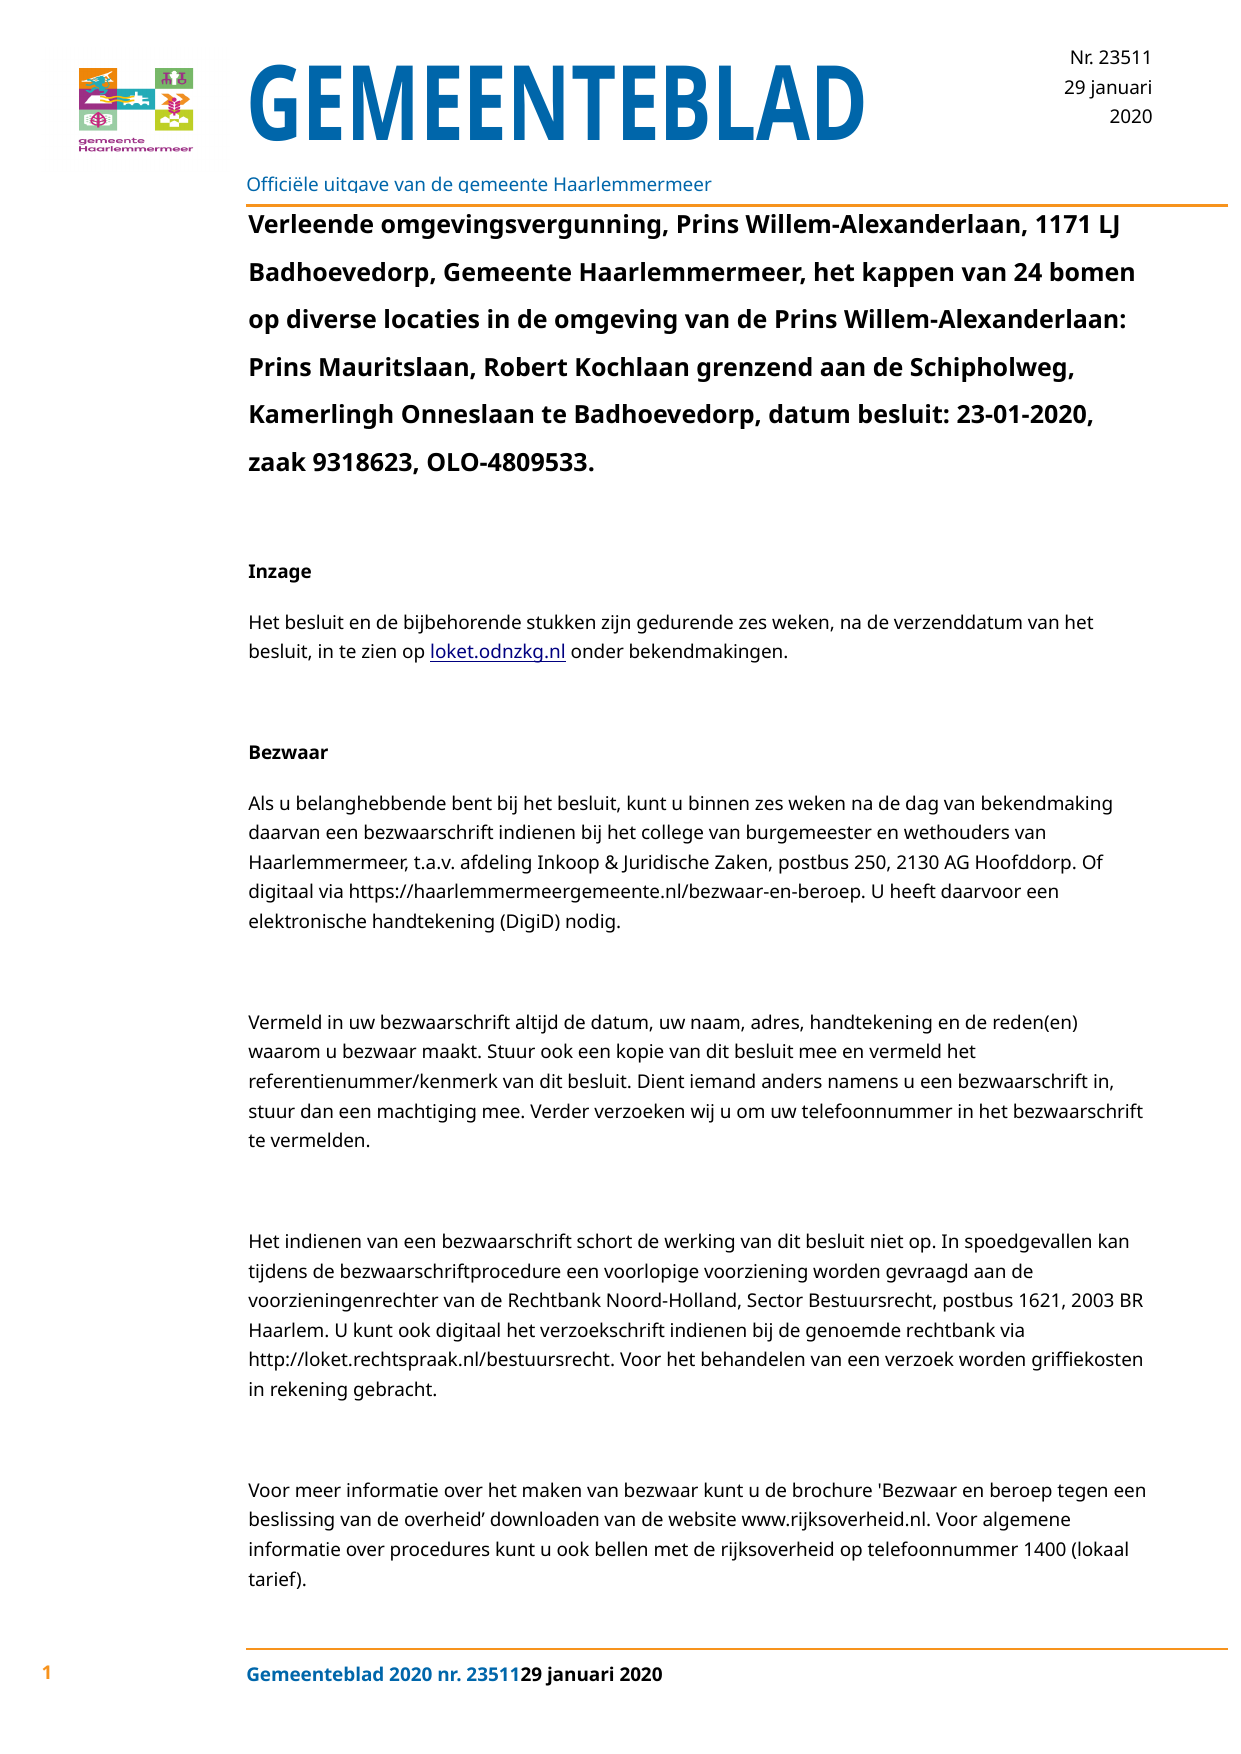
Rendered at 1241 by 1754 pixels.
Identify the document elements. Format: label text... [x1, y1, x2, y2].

text Als u belanghebbende bent bij het besluit, kunt u binnen zes weken na de dag van bekendmaking daarvan een bezwaarschrift indienen bij het college van burgemeester en wethouders van Haarlemmermeer, t.a.v. afdeling Inkoop & Juridische Zaken, postbus 250, 2130 AG Hoofddorp. Of digitaal via https://haarlemmermeergemeente.nl/bezwaar-en-beroep. U heeft daarvoor een elektronische handtekening (DigiD) nodig. [248, 790, 1152, 934]
text Inzage [248, 559, 1152, 584]
text Verleende omgevingsvergunning, Prins Willem-Alexanderlaan, 1171 LJ Badhoevedorp, Gemeente Haarlemmermeer, het kappen van 24 bomen op diverse locaties in de omgeving van de Prins Willem-Alexanderlaan: Prins Mauritslaan, Robert Kochlaan grenzend aan de Schipholweg, Kamerlingh Onneslaan te Badhoevedorp, datum besluit: 23-01-2020, zaak 9318623, OLO-4809533. [248, 207, 1152, 479]
picture [41, 47, 231, 172]
text Bezwaar [248, 739, 1152, 765]
text Het besluit en de bijbehorende stukken zijn gedurende zes weken, na de verzenddatum van het besluit, in te zien op loket.odnzkg.nl onder bekendmakingen. [248, 609, 1152, 664]
text Het indienen van een bezwaarschrift schort de werking van dit besluit niet op. In spoedgevallen kan tijdens de bezwaarschriftprocedure een voorlopige voorziening worden gevraagd aan de voorzieningenrechter van de Rechtbank Noord-Holland, Sector Bestuursrecht, postbus 1621, 2003 BR Haarlem. U kunt ook digitaal het verzoekschrift indienen bij de genoemde rechtbank via http://loket.rechtspraak.nl/bestuursrecht. Voor het behandelen van een verzoek worden griffiekosten in rekening gebracht. [248, 1228, 1152, 1402]
text Voor meer informatie over het maken van bezwaar kunt u de brochure 'Bezwaar en beroep tegen een beslissing van de overheid’ downloaden van de website www.rijksoverheid.nl. Voor algemene informatie over procedures kunt u ook bellen met de rijksoverheid op telefoonnummer 1400 (lokaal tarief). [248, 1477, 1152, 1592]
text Vermeld in uw bezwaarschrift altijd de datum, uw naam, adres, handtekening en de reden(en) waarom u bezwaar maakt. Stuur ook een kopie van dit besluit mee en vermeld het referentienummer/kenmerk van dit besluit. Dient iemand anders namens u een bezwaarschrift in, stuur dan een machtiging mee. Verder verzoeken wij u om uw telefoonnummer in het bezwaarschrift te vermelden. [248, 1009, 1152, 1153]
